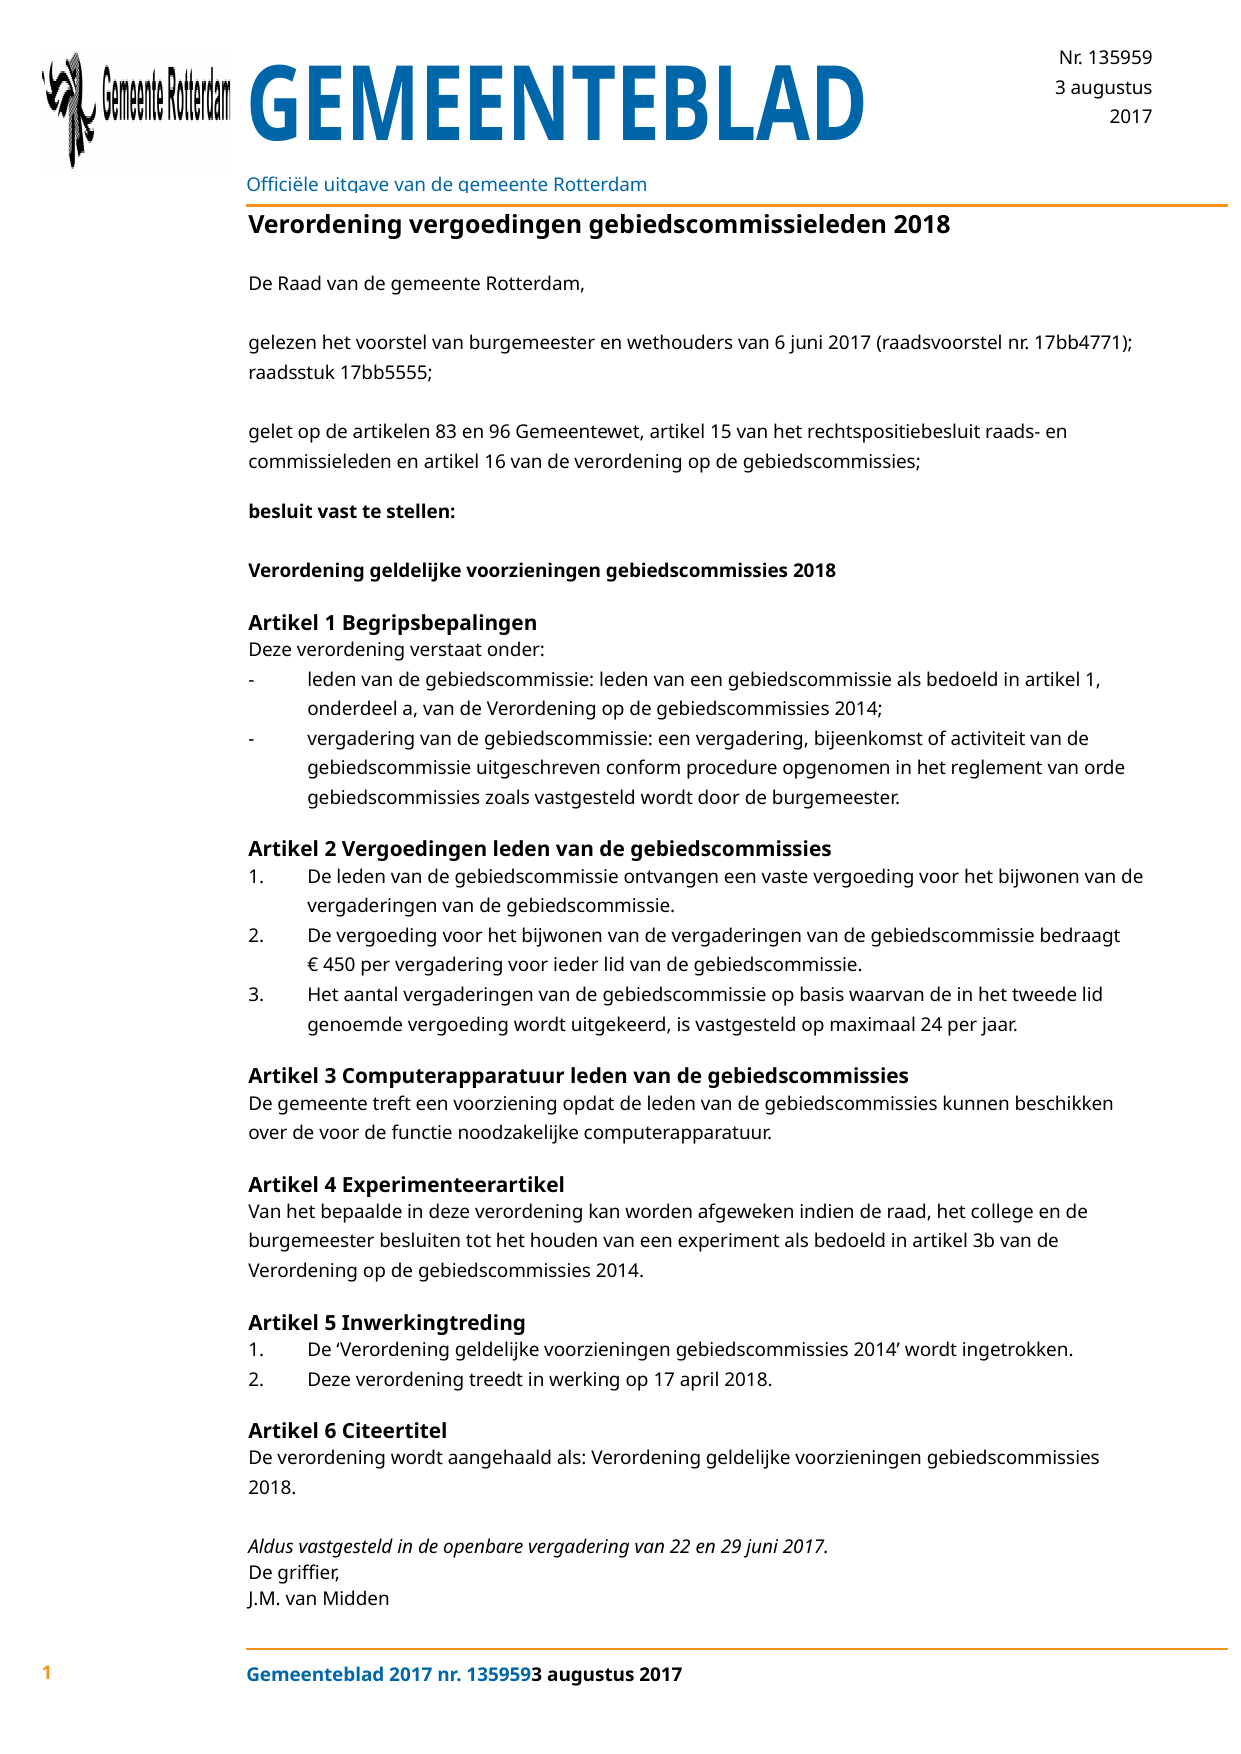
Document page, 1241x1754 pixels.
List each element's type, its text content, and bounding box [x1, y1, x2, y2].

text Artikel 5 Inwerkingtreding [248, 1308, 1152, 1336]
text J.M. van Midden [248, 1585, 1152, 1611]
list Deze verordening treedt in werking op 17 april 2018. [248, 1366, 1152, 1391]
picture [41, 47, 231, 172]
text Artikel 2 Vergoedingen leden van de gebiedscommissies [248, 834, 1152, 863]
text besluit vast te stellen: [248, 498, 1152, 524]
text Verordening vergoedingen gebiedscommissieleden 2018 [248, 207, 1152, 241]
text Artikel 4 Experimenteerartikel [248, 1170, 1152, 1198]
text gelezen het voorstel van burgemeester en wethouders van 6 juni 2017 (raadsvoorstel nr. 17bb4771); raadsstuk 17bb5555; [248, 329, 1152, 385]
list De ‘Verordening geldelijke voorzieningen gebiedscommissies 2014’ wordt ingetrokken. [248, 1336, 1152, 1362]
text De griffier, [248, 1559, 1152, 1585]
text gelet op de artikelen 83 en 96 Gemeentewet, artikel 15 van het rechtspositiebesluit raads- en commissieleden en artikel 16 van de verordening op de gebiedscommissies; [248, 418, 1152, 473]
text Artikel 1 Begripsbepalingen [248, 608, 1152, 636]
list De vergoeding voor het bijwonen van de vergaderingen van de gebiedscommissie bedraagt € 450 per vergadering voor ieder lid van de gebiedscommissie. [248, 922, 1152, 977]
list De leden van de gebiedscommissie ontvangen een vaste vergoeding voor het bijwonen van de vergaderingen van de gebiedscommissie. [248, 863, 1152, 918]
text De Raad van de gemeente Rotterdam, [248, 270, 1152, 296]
text De verordening wordt aangehaald als: Verordening geldelijke voorzieningen gebiedscommissies 2018. [248, 1444, 1152, 1500]
list Het aantal vergaderingen van de gebiedscommissie op basis waarvan de in het tweede lid genoemde vergoeding wordt uitgekeerd, is vastgesteld op maximaal 24 per jaar. [248, 981, 1152, 1037]
text Aldus vastgesteld in de openbare vergadering van 22 en 29 juni 2017. [248, 1533, 1152, 1559]
text Verordening geldelijke voorzieningen gebiedscommissies 2018 [248, 557, 1152, 583]
text Artikel 6 Citeertitel [248, 1416, 1152, 1444]
text De gemeente treft een voorziening opdat de leden van de gebiedscommissies kunnen beschikken over de voor de functie noodzakelijke computerapparatuur. [248, 1090, 1152, 1145]
text Van het bepaalde in deze verordening kan worden afgeweken indien de raad, het college en de burgemeester besluiten tot het houden van een experiment als bedoeld in artikel 3b van de Verordening op de gebiedscommissies 2014. [248, 1198, 1152, 1283]
list vergadering van de gebiedscommissie: een vergadering, bijeenkomst of activiteit van de gebiedscommissie uitgeschreven conform procedure opgenomen in het reglement van orde gebiedscommissies zoals vastgesteld wordt door de burgemeester. [248, 725, 1152, 810]
text Deze verordening verstaat onder: [248, 636, 1152, 662]
text Artikel 3 Computerapparatuur leden van de gebiedscommissies [248, 1061, 1152, 1090]
list leden van de gebiedscommissie: leden van een gebiedscommissie als bedoeld in artikel 1, onderdeel a, van de Verordening op de gebiedscommissies 2014; [248, 666, 1152, 721]
